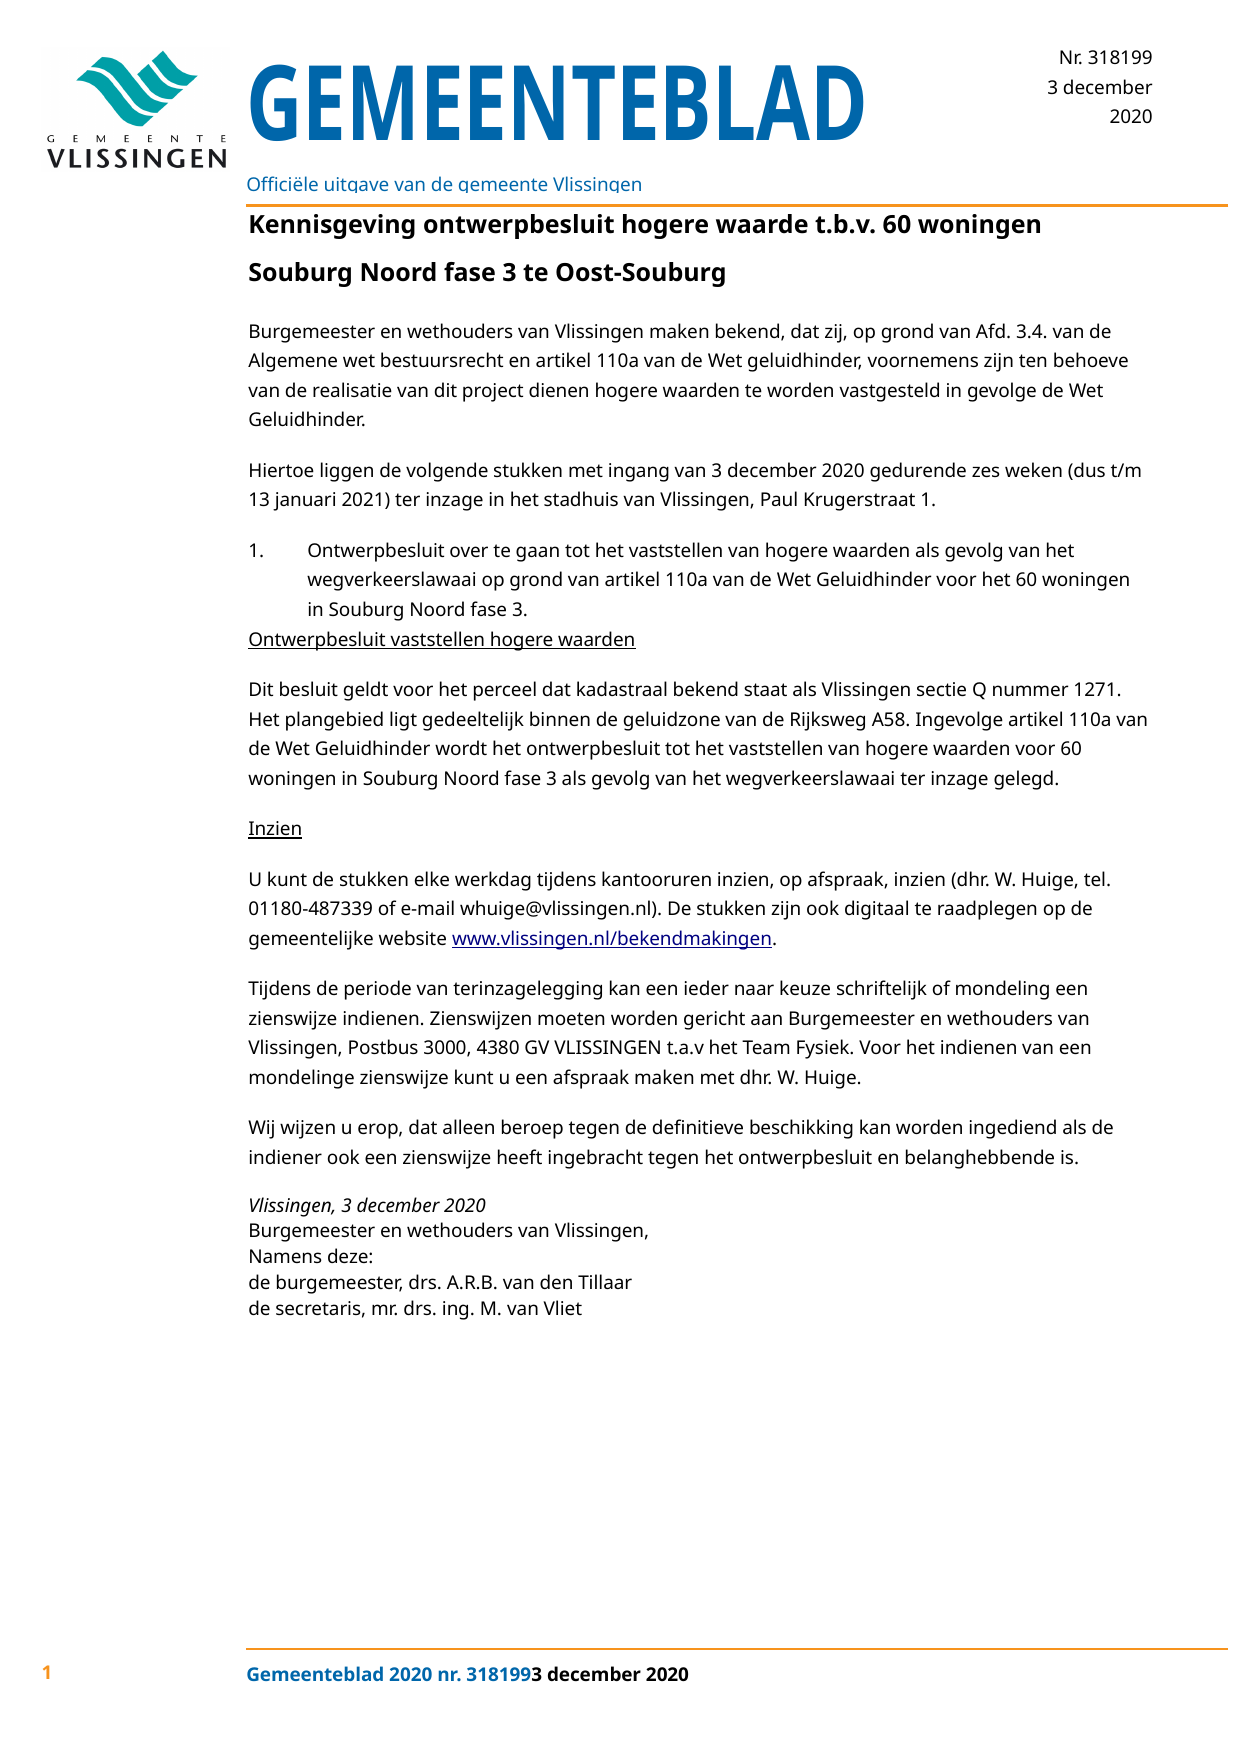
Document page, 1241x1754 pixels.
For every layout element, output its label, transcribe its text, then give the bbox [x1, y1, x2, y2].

text Burgemeester en wethouders van Vlissingen maken bekend, dat zij, op grond van Afd. 3.4. van de Algemene wet bestuursrecht en artikel 110a van de Wet geluidhinder, voornemens zijn ten behoeve van de realisatie van dit project dienen hogere waarden te worden vastgesteld in gevolge de Wet Geluidhinder. [248, 318, 1152, 432]
text Tijdens de periode van terinzagelegging kan een ieder naar keuze schriftelijk of mondeling een zienswijze indienen. Zienswijzen moeten worden gericht aan Burgemeester en wethouders van Vlissingen, Postbus 3000, 4380 GV VLISSINGEN t.a.v het Team Fysiek. Voor het indienen van een mondelinge zienswijze kunt u een afspraak maken met dhr. W. Huige. [248, 975, 1152, 1090]
text Wij wijzen u erop, dat alleen beroep tegen de definitieve beschikking kan worden ingediend als de indiener ook een zienswijze heeft ingebracht tegen het ontwerpbesluit en belanghebbende is. [248, 1114, 1152, 1170]
picture [41, 47, 231, 172]
text Hiertoe liggen de volgende stukken met ingang van 3 december 2020 gedurende zes weken (dus t/m 13 januari 2021) ter inzage in het stadhuis van Vlissingen, Paul Krugerstraat 1. [248, 457, 1152, 512]
text Vlissingen, 3 december 2020 [248, 1192, 1152, 1218]
text Kennisgeving ontwerpbesluit hogere waarde t.b.v. 60 woningen Souburg Noord fase 3 te Oost-Souburg [248, 207, 1152, 288]
text Inzien [248, 815, 1152, 841]
text Namens deze: [248, 1243, 1152, 1269]
text de burgemeester, drs. A.R.B. van den Tillaar [248, 1269, 1152, 1295]
text U kunt de stukken elke werkdag tijdens kantooruren inzien, op afspraak, inzien (dhr. W. Huige, tel. 01180-487339 of e-mail whuige@vlissingen.nl). De stukken zijn ook digitaal te raadplegen op de gemeentelijke website www.vlissingen.nl/bekendmakingen. [248, 866, 1152, 951]
text Burgemeester en wethouders van Vlissingen, [248, 1218, 1152, 1243]
text Dit besluit geldt voor het perceel dat kadastraal bekend staat als Vlissingen sectie Q nummer 1271. Het plangebied ligt gedeeltelijk binnen de geluidzone van de Rijksweg A58. Ingevolge artikel 110a van de Wet Geluidhinder wordt het ontwerpbesluit tot het vaststellen van hogere waarden voor 60 woningen in Souburg Noord fase 3 als gevolg van het wegverkeerslawaai ter inzage gelegd. [248, 676, 1152, 791]
text Ontwerpbesluit vaststellen hogere waarden [248, 626, 1152, 652]
list Ontwerpbesluit over te gaan tot het vaststellen van hogere waarden als gevolg van het wegverkeerslawaai op grond van artikel 110a van de Wet Geluidhinder voor het 60 woningen in Souburg Noord fase 3. [248, 537, 1152, 622]
text de secretaris, mr. drs. ing. M. van Vliet [248, 1295, 1152, 1321]
